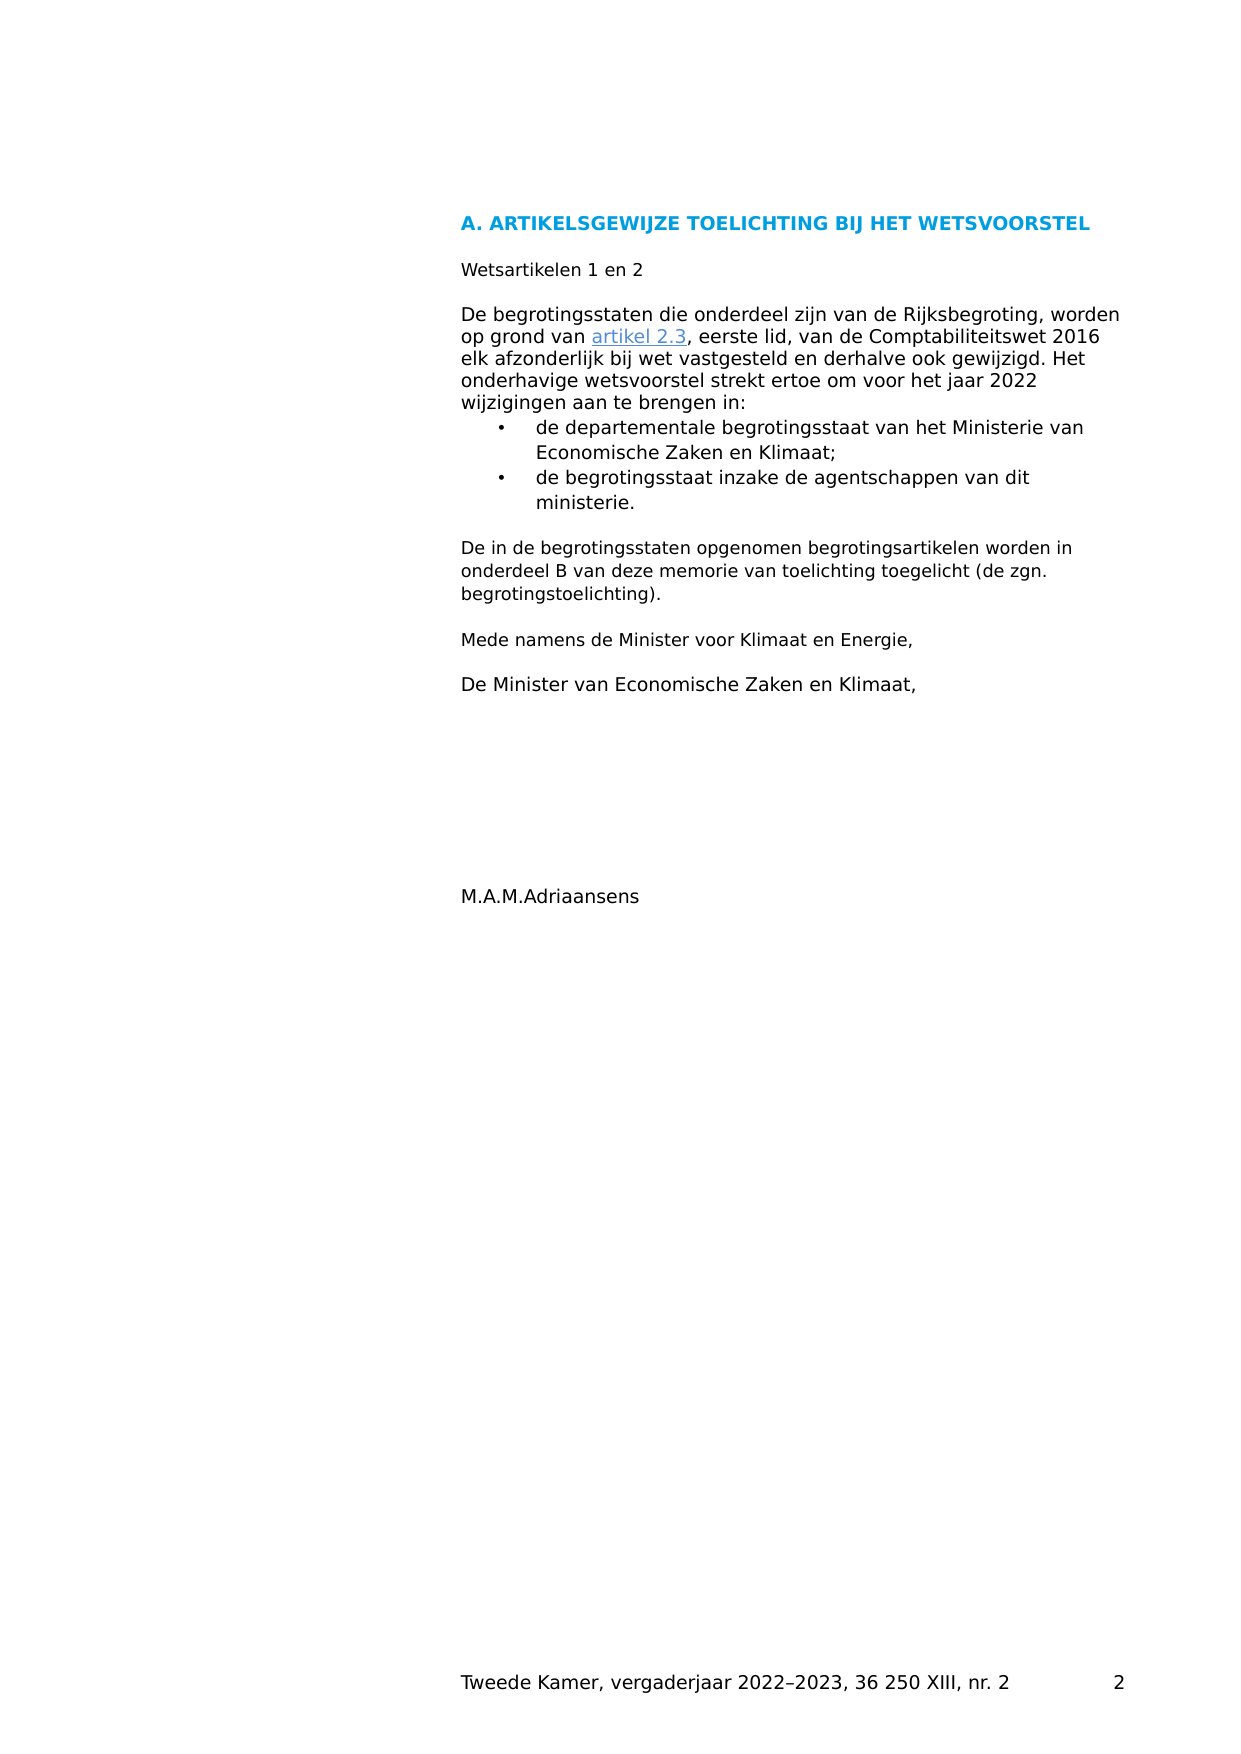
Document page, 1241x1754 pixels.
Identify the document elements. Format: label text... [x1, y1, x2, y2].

text De in de begrotingsstaten opgenomen begrotingsartikelen worden in onderdeel B van deze memorie van toelichting toegelicht (de zgn. begrotingstoelichting). [461, 536, 1125, 605]
list de departementale begrotingsstaat van het Ministerie van Economische Zaken en Klimaat; [498, 414, 1125, 464]
title A. ARTIKELSGEWIJZE TOELICHTING BIJ HET WETSVOORSTEL [461, 213, 1125, 235]
list de begrotingsstaat inzake de agentschappen van dit ministerie. [498, 464, 1125, 514]
text Mede namens de Minister voor Klimaat en Energie, [461, 628, 1125, 651]
text De begrotingsstaten die onderdeel zijn van de Rijksbegroting, worden op grond van artikel 2.3, eerste lid, van de Comptabiliteitswet 2016 elk afzonderlijk bij wet vastgesteld en derhalve ook gewijzigd. Het onderhavige wetsvoorstel strekt ertoe om voor het jaar 2022 wijzigingen aan te brengen in: [461, 304, 1125, 414]
text De Minister van Economische Zaken en Klimaat, [461, 673, 1125, 696]
text Wetsartikelen 1 en 2 [461, 258, 1125, 281]
text M.A.M.Adriaansens [461, 886, 1125, 908]
